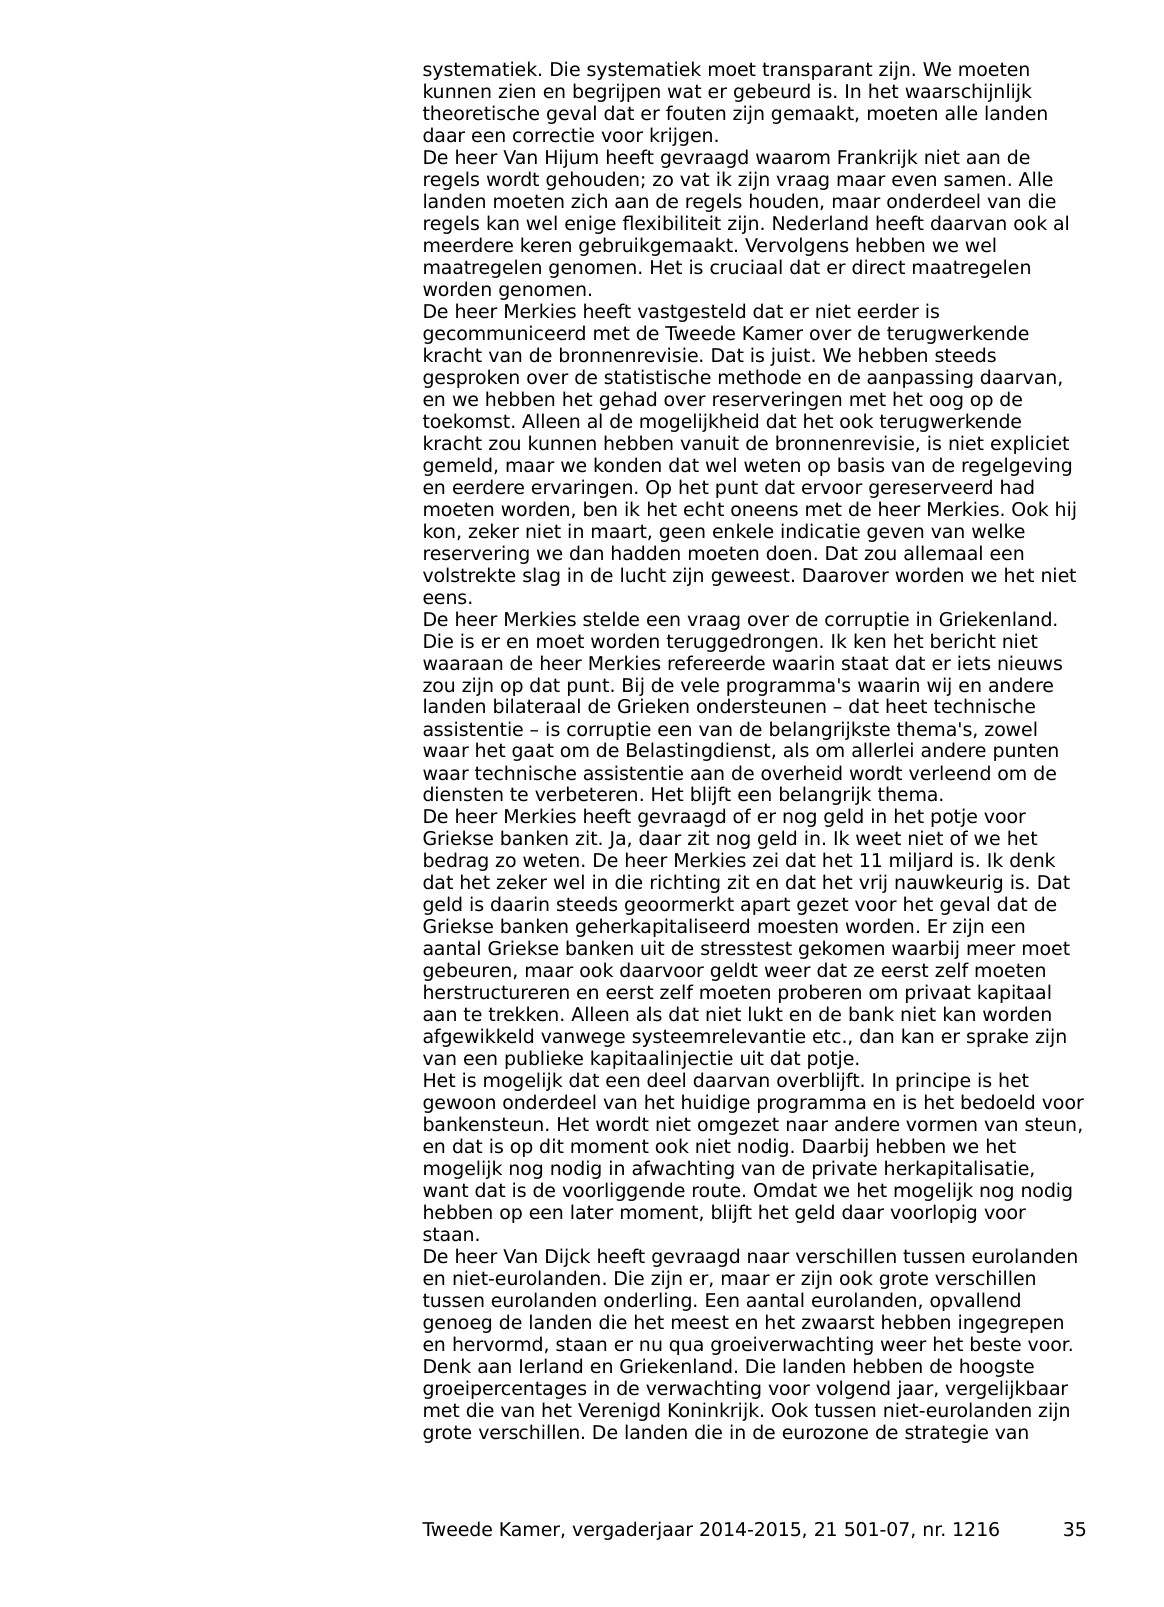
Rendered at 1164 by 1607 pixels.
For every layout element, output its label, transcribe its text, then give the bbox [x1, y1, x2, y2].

text De heer Van Dijck heeft gevraagd naar verschillen tussen eurolanden en niet-eurolanden. Die zijn er, maar er zijn ook grote verschillen tussen eurolanden onderling. Een aantal eurolanden, opvallend genoeg de landen die het meest en het zwaarst hebben ingegrepen en hervormd, staan er nu qua groeiverwachting weer het beste voor. Denk aan Ierland en Griekenland. Die landen hebben de hoogste groeipercentages in de verwachting voor volgend jaar, vergelijkbaar met die van het Verenigd Koninkrijk. Ook tussen niet-eurolanden zijn grote verschillen. De landen die in de eurozone de strategie van [422, 1246, 1087, 1444]
text Het is mogelijk dat een deel daarvan overblijft. In principe is het gewoon onderdeel van het huidige programma en is het bedoeld voor bankensteun. Het wordt niet omgezet naar andere vormen van steun, en dat is op dit moment ook niet nodig. Daarbij hebben we het mogelijk nog nodig in afwachting van de private herkapitalisatie, want dat is de voorliggende route. Omdat we het mogelijk nog nodig hebben op een later moment, blijft het geld daar voorlopig voor staan. [422, 1070, 1087, 1246]
text De heer Van Hijum heeft gevraagd waarom Frankrijk niet aan de regels wordt gehouden; zo vat ik zijn vraag maar even samen. Alle landen moeten zich aan de regels houden, maar onderdeel van die regels kan wel enige flexibiliteit zijn. Nederland heeft daarvan ook al meerdere keren gebruikgemaakt. Vervolgens hebben we wel maatregelen genomen. Het is cruciaal dat er direct maatregelen worden genomen. [422, 147, 1087, 301]
text De heer Merkies heeft gevraagd of er nog geld in het potje voor Griekse banken zit. Ja, daar zit nog geld in. Ik weet niet of we het bedrag zo weten. De heer Merkies zei dat het 11 miljard is. Ik denk dat het zeker wel in die richting zit en dat het vrij nauwkeurig is. Dat geld is daarin steeds geoormerkt apart gezet voor het geval dat de Griekse banken geherkapitaliseerd moesten worden. Er zijn een aantal Griekse banken uit de stresstest gekomen waarbij meer moet gebeuren, maar ook daarvoor geldt weer dat ze eerst zelf moeten herstructureren en eerst zelf moeten proberen om privaat kapitaal aan te trekken. Alleen als dat niet lukt en de bank niet kan worden afgewikkeld vanwege systeemrelevantie etc., dan kan er sprake zijn van een publieke kapitaalinjectie uit dat potje. [422, 806, 1087, 1070]
text systematiek. Die systematiek moet transparant zijn. We moeten kunnen zien en begrijpen wat er gebeurd is. In het waarschijnlijk theoretische geval dat er fouten zijn gemaakt, moeten alle landen daar een correctie voor krijgen. [422, 59, 1087, 147]
text De heer Merkies heeft vastgesteld dat er niet eerder is gecommuniceerd met de Tweede Kamer over de terugwerkende kracht van de bronnenrevisie. Dat is juist. We hebben steeds gesproken over de statistische methode en de aanpassing daarvan, en we hebben het gehad over reserveringen met het oog op de toekomst. Alleen al de mogelijkheid dat het ook terugwerkende kracht zou kunnen hebben vanuit de bronnenrevisie, is niet expliciet gemeld, maar we konden dat wel weten op basis van de regelgeving en eerdere ervaringen. Op het punt dat ervoor gereserveerd had moeten worden, ben ik het echt oneens met de heer Merkies. Ook hij kon, zeker niet in maart, geen enkele indicatie geven van welke reservering we dan hadden moeten doen. Dat zou allemaal een volstrekte slag in de lucht zijn geweest. Daarover worden we het niet eens. [422, 301, 1087, 608]
text De heer Merkies stelde een vraag over de corruptie in Griekenland. Die is er en moet worden teruggedrongen. Ik ken het bericht niet waaraan de heer Merkies refereerde waarin staat dat er iets nieuws zou zijn op dat punt. Bij de vele programma's waarin wij en andere landen bilateraal de Grieken ondersteunen – dat heet technische assistentie – is corruptie een van de belangrijkste thema's, zowel waar het gaat om de Belastingdienst, als om allerlei andere punten waar technische assistentie aan de overheid wordt verleend om de diensten te verbeteren. Het blijft een belangrijk thema. [422, 608, 1087, 806]
